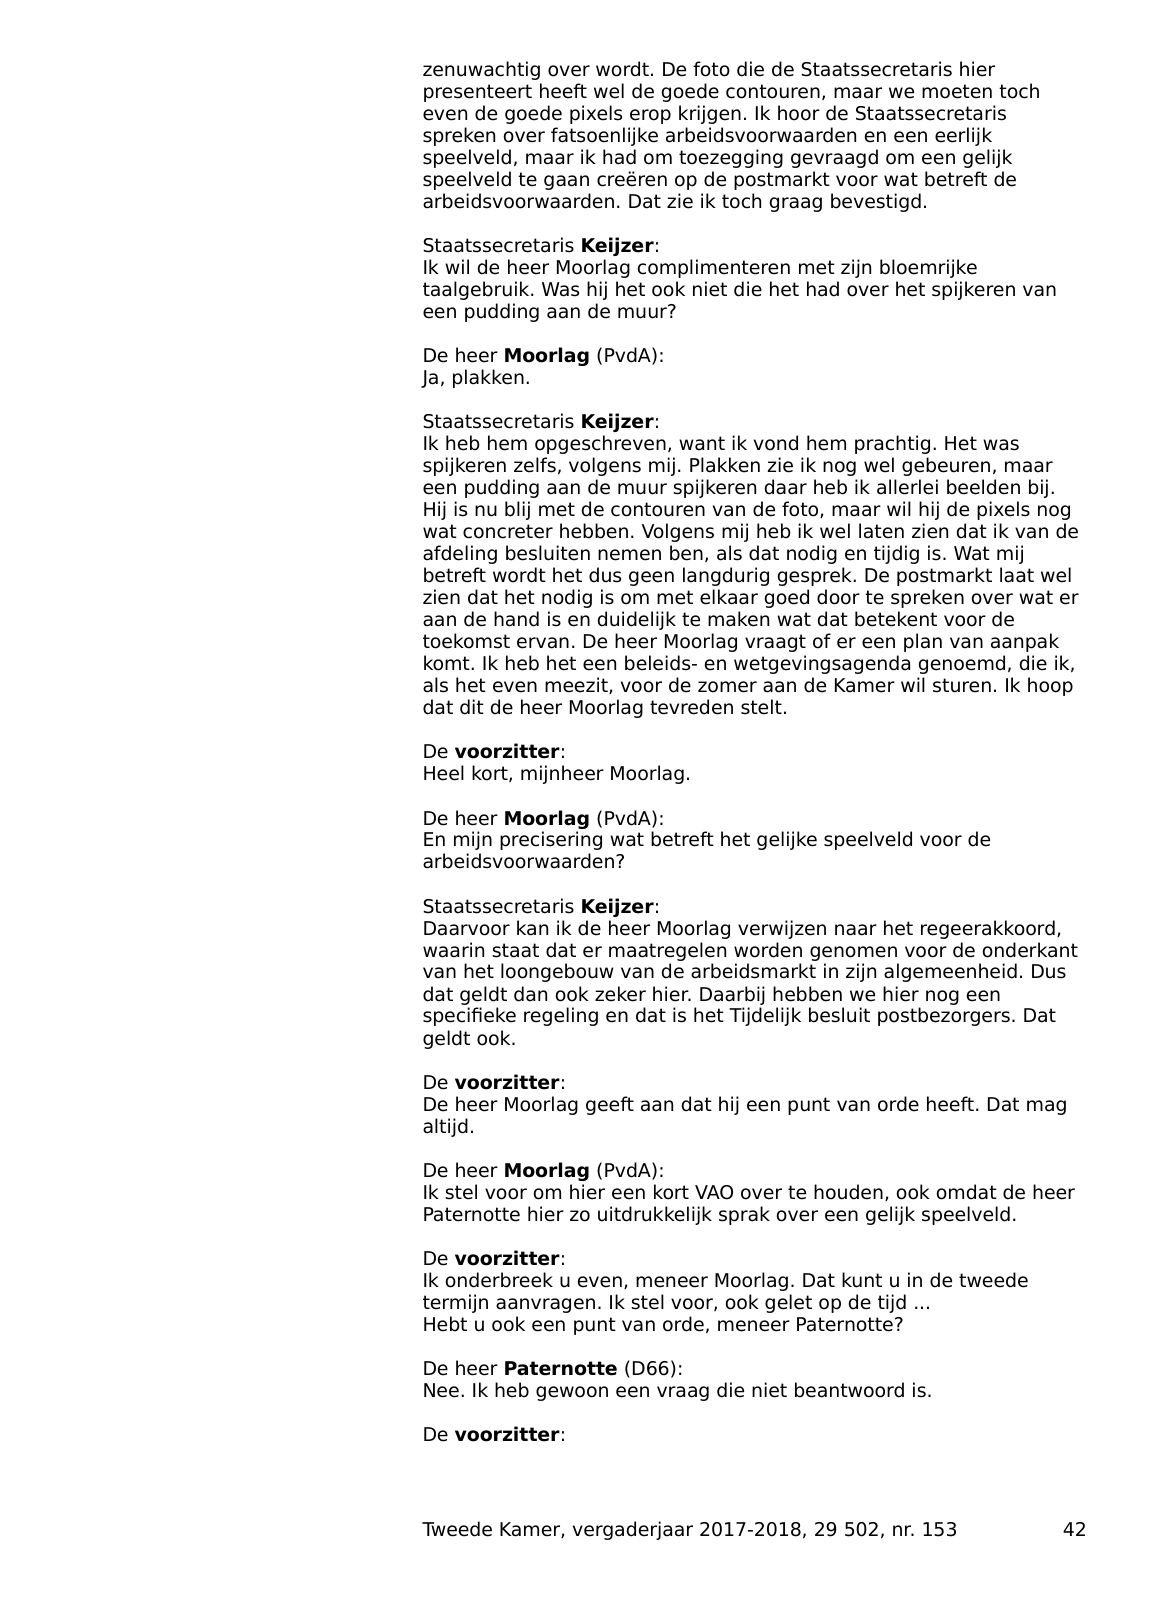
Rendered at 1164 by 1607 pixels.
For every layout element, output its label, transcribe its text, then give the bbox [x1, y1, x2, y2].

text Daarvoor kan ik de heer Moorlag verwijzen naar het regeerakkoord, waarin staat dat er maatregelen worden genomen voor de onderkant van het loongebouw van de arbeidsmarkt in zijn algemeenheid. Dus dat geldt dan ook zeker hier. Daarbij hebben we hier nog een specifieke regeling en dat is het Tijdelijk besluit postbezorgers. Dat geldt ook. [422, 917, 1087, 1049]
text Staatssecretaris Keijzer: [422, 411, 1087, 433]
text De voorzitter: [422, 1072, 1087, 1093]
text Heel kort, mijnheer Moorlag. [422, 763, 1087, 785]
text En mijn precisering wat betreft het gelijke speelveld voor de arbeidsvoorwaarden? [422, 829, 1087, 873]
text Ja, plakken. [422, 367, 1087, 389]
text zenuwachtig over wordt. De foto die de Staatssecretaris hier presenteert heeft wel de goede contouren, maar we moeten toch even de goede pixels erop krijgen. Ik hoor de Staatssecretaris spreken over fatsoenlijke arbeidsvoorwaarden en een eerlijk speelveld, maar ik had om toezegging gevraagd om een gelijk speelveld te gaan creëren op de postmarkt voor wat betreft de arbeidsvoorwaarden. Dat zie ik toch graag bevestigd. [422, 59, 1087, 213]
text De voorzitter: [422, 741, 1087, 763]
text De heer Paternotte (D66): [422, 1358, 1087, 1380]
text Staatssecretaris Keijzer: [422, 235, 1087, 257]
text De voorzitter: [422, 1248, 1087, 1270]
text Nee. Ik heb gewoon een vraag die niet beantwoord is. [422, 1380, 1087, 1402]
text Hebt u ook een punt van orde, meneer Paternotte? [422, 1314, 1087, 1336]
text De heer Moorlag (PvdA): [422, 807, 1087, 829]
text De heer Moorlag (PvdA): [422, 345, 1087, 367]
text Ik wil de heer Moorlag complimenteren met zijn bloemrijke taalgebruik. Was hij het ook niet die het had over het spijkeren van een pudding aan de muur? [422, 257, 1087, 323]
text De heer Moorlag (PvdA): [422, 1160, 1087, 1182]
text Ik stel voor om hier een kort VAO over te houden, ook omdat de heer Paternotte hier zo uitdrukkelijk sprak over een gelijk speelveld. [422, 1182, 1087, 1226]
text Ik heb hem opgeschreven, want ik vond hem prachtig. Het was spijkeren zelfs, volgens mij. Plakken zie ik nog wel gebeuren, maar een pudding aan de muur spijkeren daar heb ik allerlei beelden bij. Hij is nu blij met de contouren van de foto, maar wil hij de pixels nog wat concreter hebben. Volgens mij heb ik wel laten zien dat ik van de afdeling besluiten nemen ben, als dat nodig en tijdig is. Wat mij betreft wordt het dus geen langdurig gesprek. De postmarkt laat wel zien dat het nodig is om met elkaar goed door te spreken over wat er aan de hand is en duidelijk te maken wat dat betekent voor de toekomst ervan. De heer Moorlag vraagt of er een plan van aanpak komt. Ik heb het een beleids- en wetgevingsagenda genoemd, die ik, als het even meezit, voor de zomer aan de Kamer wil sturen. Ik hoop dat dit de heer Moorlag tevreden stelt. [422, 433, 1087, 719]
text Staatssecretaris Keijzer: [422, 896, 1087, 917]
text De heer Moorlag geeft aan dat hij een punt van orde heeft. Dat mag altijd. [422, 1093, 1087, 1137]
text De voorzitter: [422, 1424, 1087, 1446]
text Ik onderbreek u even, meneer Moorlag. Dat kunt u in de tweede termijn aanvragen. Ik stel voor, ook gelet op de tijd ... [422, 1270, 1087, 1314]
